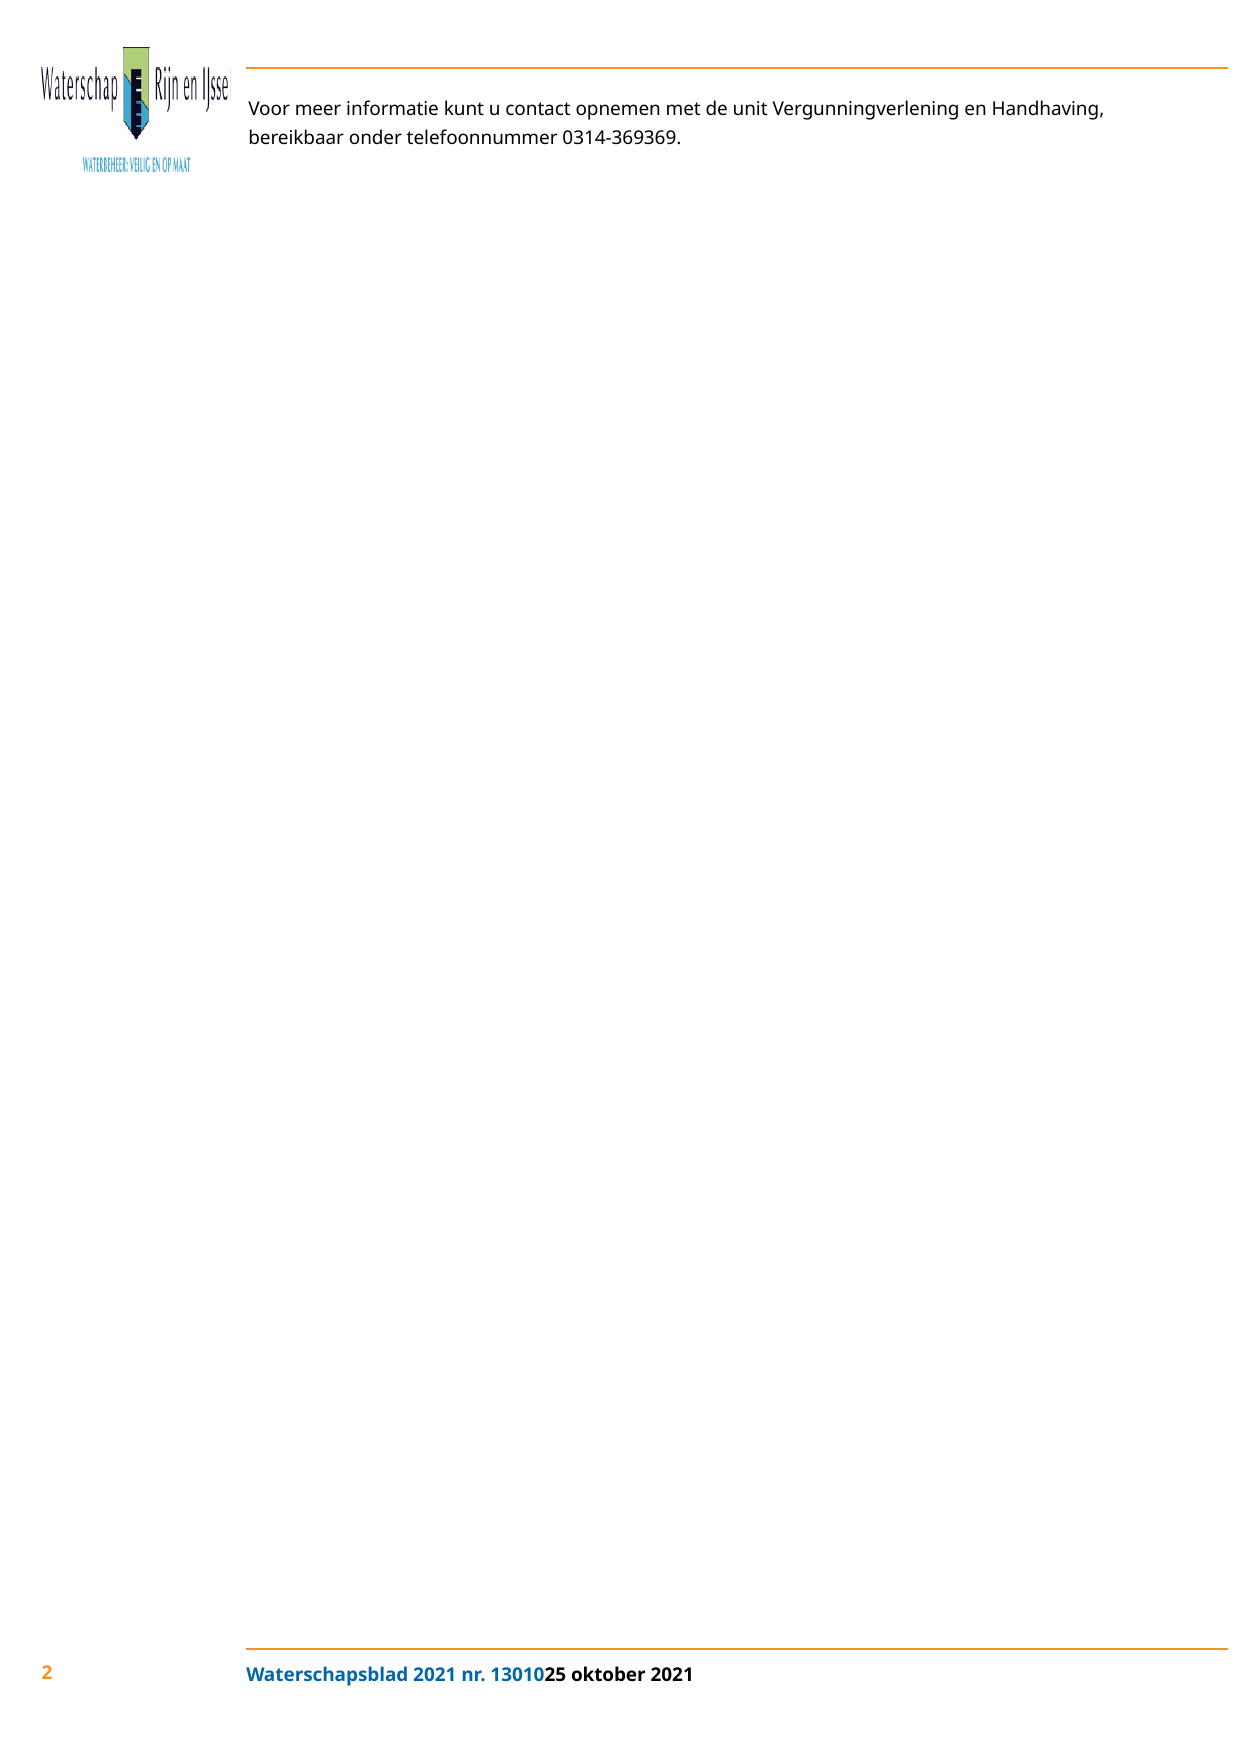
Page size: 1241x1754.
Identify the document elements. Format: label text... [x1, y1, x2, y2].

text Voor meer informatie kunt u contact opnemen met de unit Vergunningverlening en Handhaving, bereikbaar onder telefoonnummer 0314-369369. [248, 95, 1152, 150]
picture [41, 47, 231, 172]
